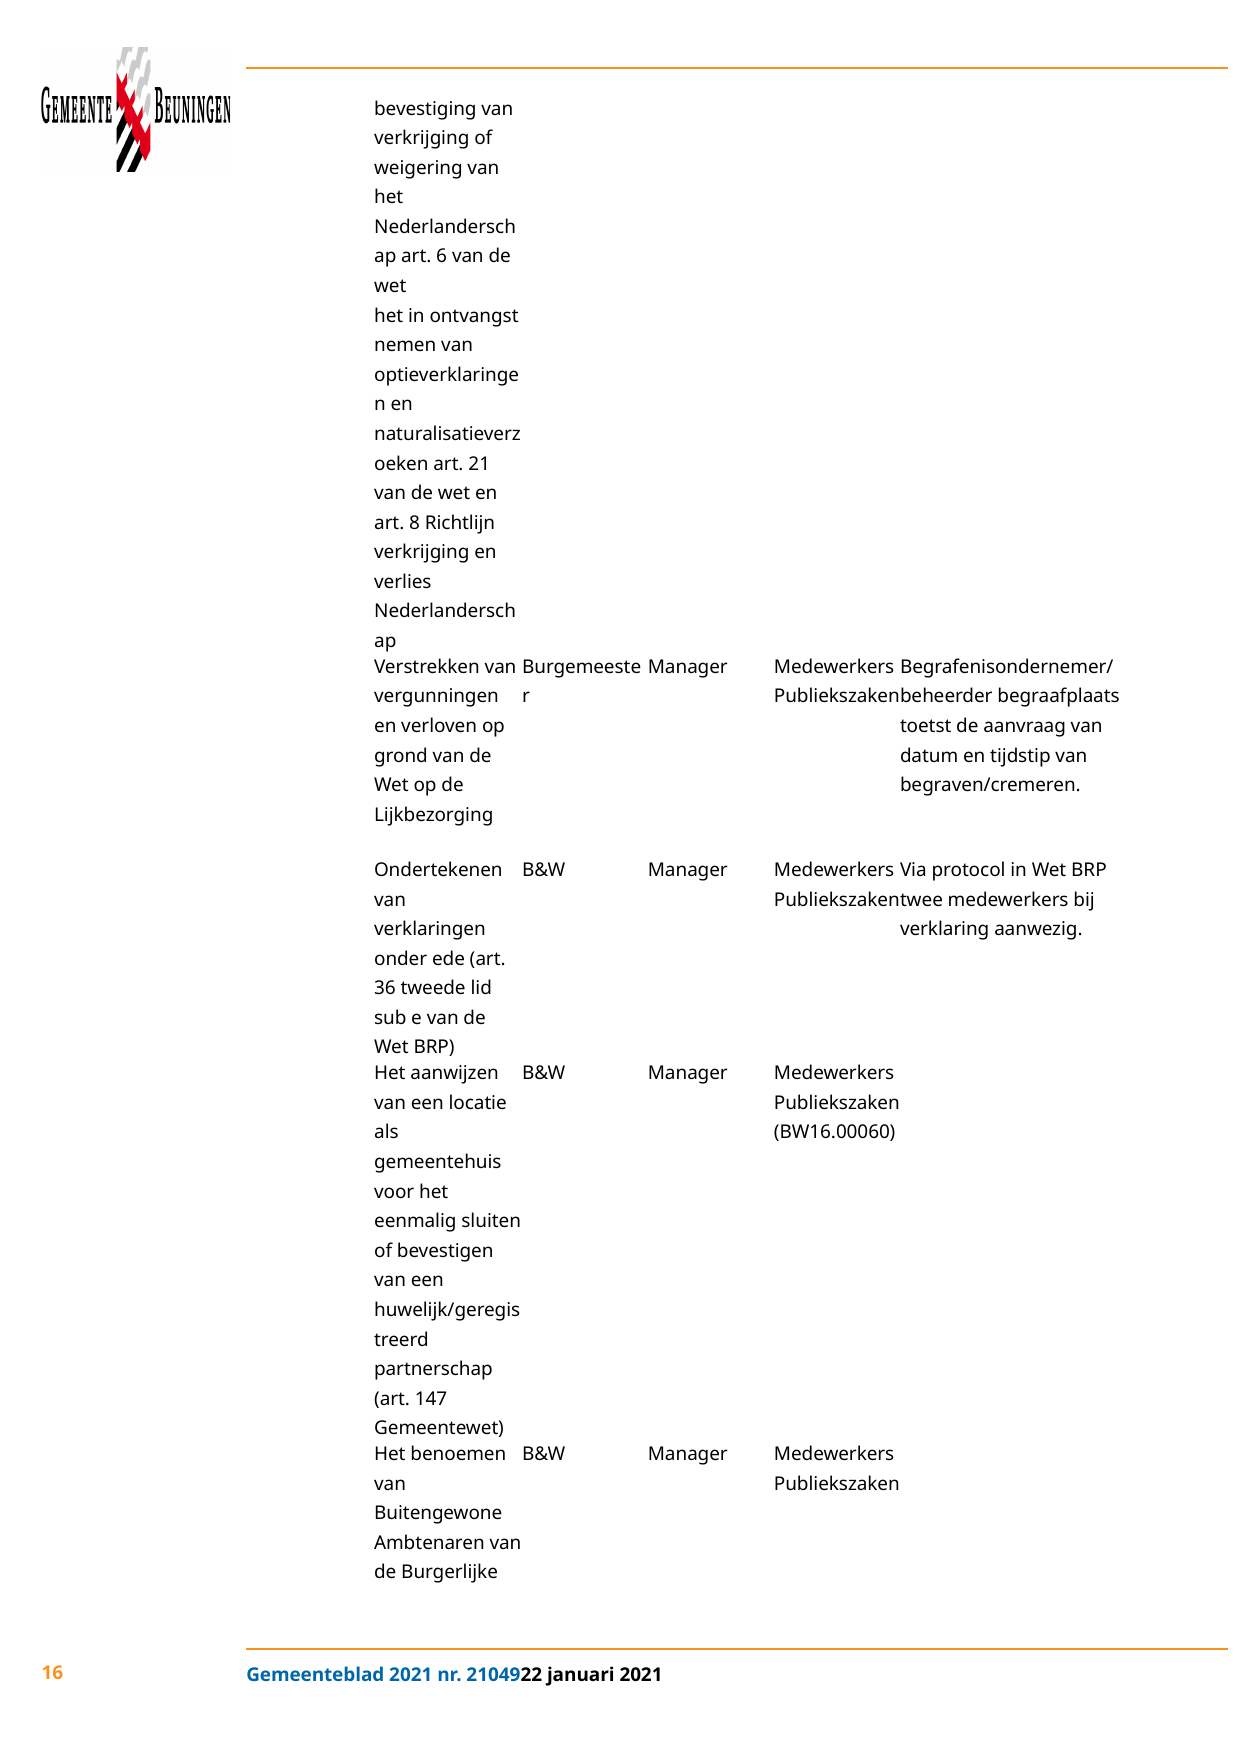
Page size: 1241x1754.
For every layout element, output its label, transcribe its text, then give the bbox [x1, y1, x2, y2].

table_cell Het aanwijzen van een locatie als gemeentehuis voor het eenmalig sluiten of bevestigen van een huwelijk/geregistreerd partnerschap (art. 147 Gemeentewet) [374, 1060, 522, 1440]
table_cell [522, 95, 648, 653]
table_cell [900, 95, 1152, 653]
table_cell bevestiging van verkrijging of weigering van het Nederlanderschap art. 6 van de wet het in ontvangst nemen van optieverklaringen en naturalisatieverzoeken art. 21 van de wet en art. 8 Richtlijn verkrijging en verlies Nederlanderschap [374, 95, 522, 653]
table_cell [248, 1440, 374, 1584]
table_cell Ondertekenen van verklaringen onder ede (art. 36 tweede lid sub e van de Wet BRP) [374, 856, 522, 1059]
table_cell Manager [648, 1060, 774, 1440]
table_cell [648, 95, 774, 653]
table_cell Via protocol in Wet BRP twee medewerkers bij verklaring aanwezig. [900, 856, 1152, 1059]
table_cell Medewerkers Publiekszaken [774, 1440, 900, 1584]
table_cell Medewerkers Publiekszaken [774, 653, 900, 856]
table_cell Verstrekken van vergunningen en verloven op grond van de Wet op de Lijkbezorging [374, 653, 522, 856]
table_cell B&W [522, 856, 648, 1059]
table_cell B&W [522, 1440, 648, 1584]
table_cell Manager [648, 653, 774, 856]
table_cell Manager [648, 1440, 774, 1584]
table_cell Manager [648, 856, 774, 1059]
table_cell [900, 1440, 1152, 1584]
table_cell Begrafenisondernemer/beheerder begraafplaats toetst de aanvraag van datum en tijdstip van begraven/cremeren. [900, 653, 1152, 856]
table_cell Het benoemen van Buitengewone Ambtenaren van de Burgerlijke [374, 1440, 522, 1584]
table_cell [248, 653, 374, 856]
table_cell B&W [522, 1060, 648, 1440]
table_cell Medewerkers Publiekszaken [774, 856, 900, 1059]
table_cell [248, 95, 374, 653]
table_cell Medewerkers Publiekszaken (BW16.00060) [774, 1060, 900, 1440]
table_cell [248, 1060, 374, 1440]
table_cell [900, 1060, 1152, 1440]
picture [41, 47, 231, 172]
table_cell [774, 95, 900, 653]
table_cell [248, 856, 374, 1059]
table_cell Burgemeester [522, 653, 648, 856]
